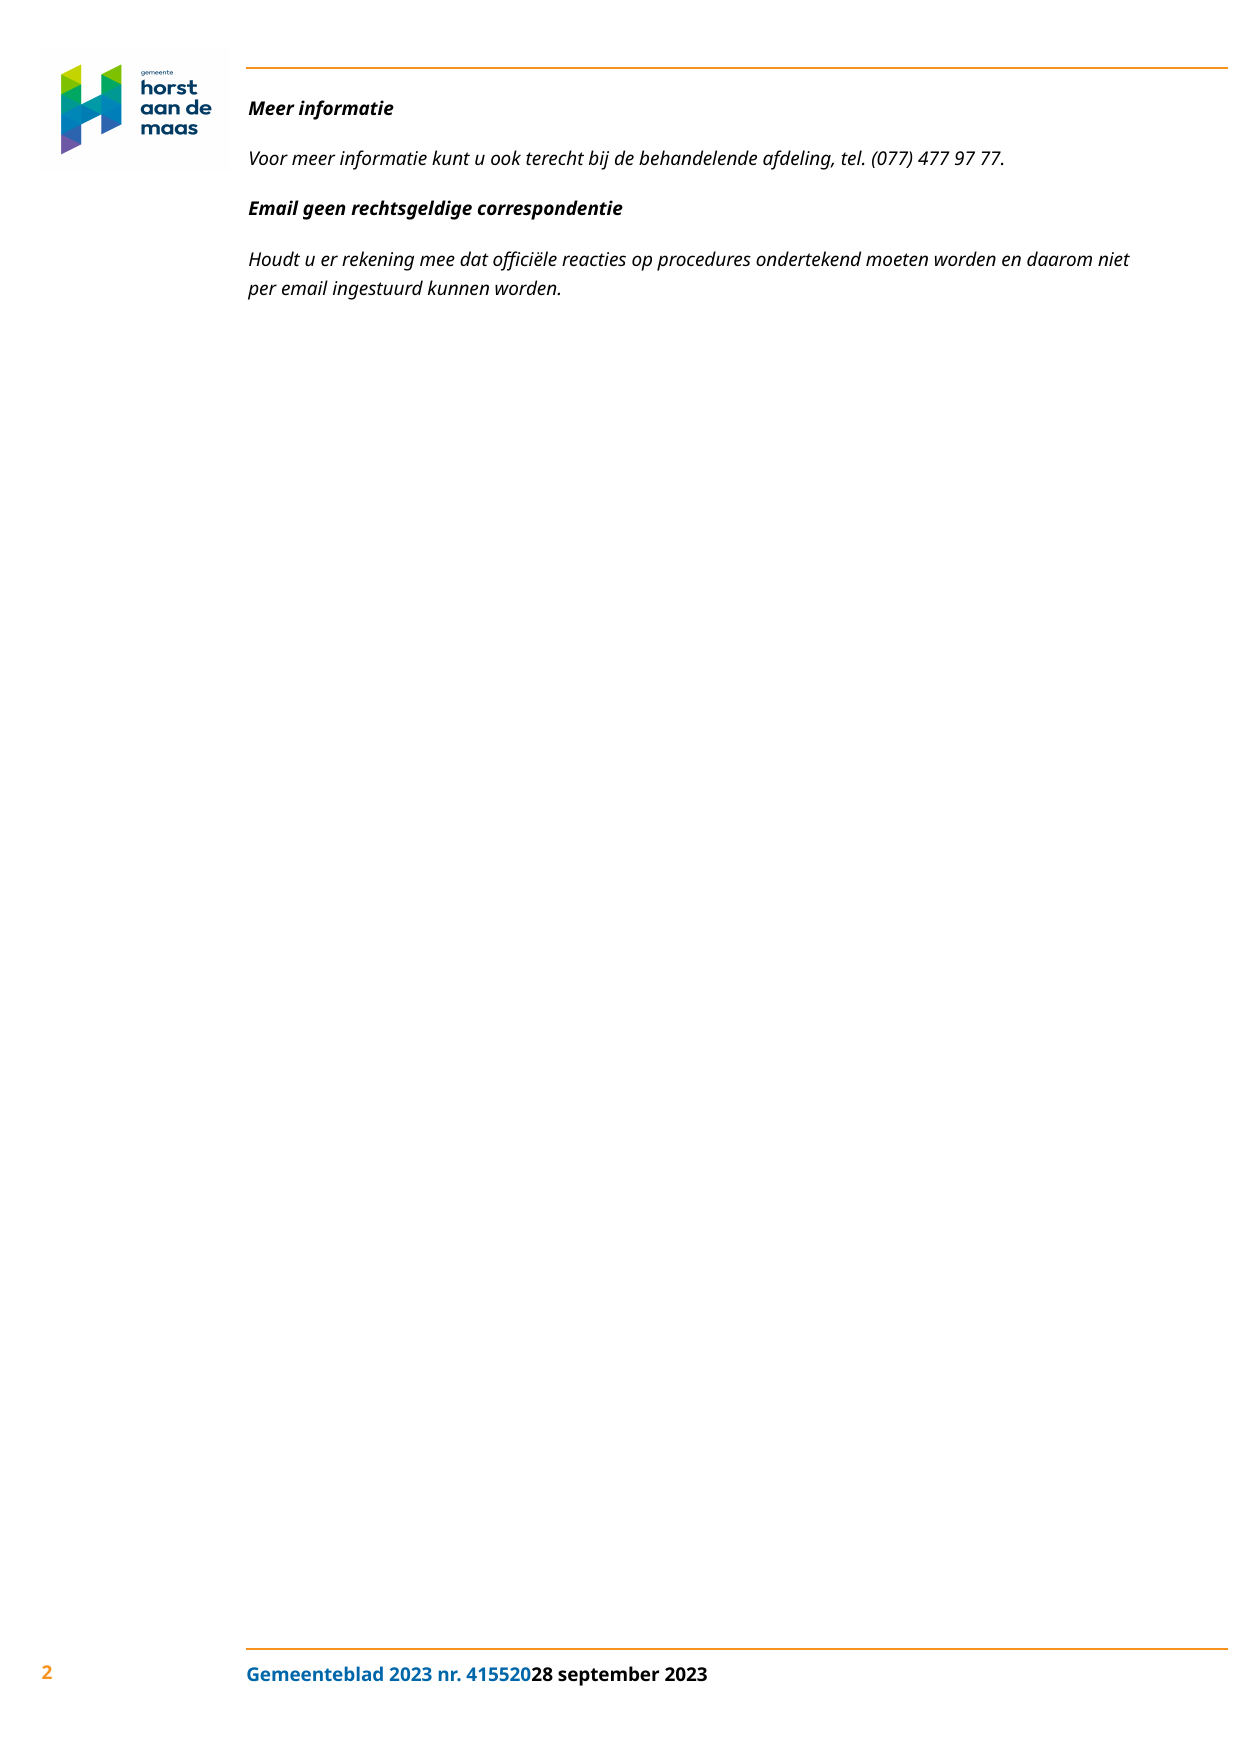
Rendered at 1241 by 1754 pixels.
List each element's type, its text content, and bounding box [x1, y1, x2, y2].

picture [41, 47, 231, 172]
text Meer informatie [248, 95, 1152, 121]
text Houdt u er rekening mee dat officiële reacties op procedures ondertekend moeten worden en daarom niet per email ingestuurd kunnen worden. [248, 246, 1152, 301]
text Voor meer informatie kunt u ook terecht bij de behandelende afdeling, tel. (077) 477 97 77. [248, 145, 1152, 171]
text Email geen rechtsgeldige correspondentie [248, 196, 1152, 221]
